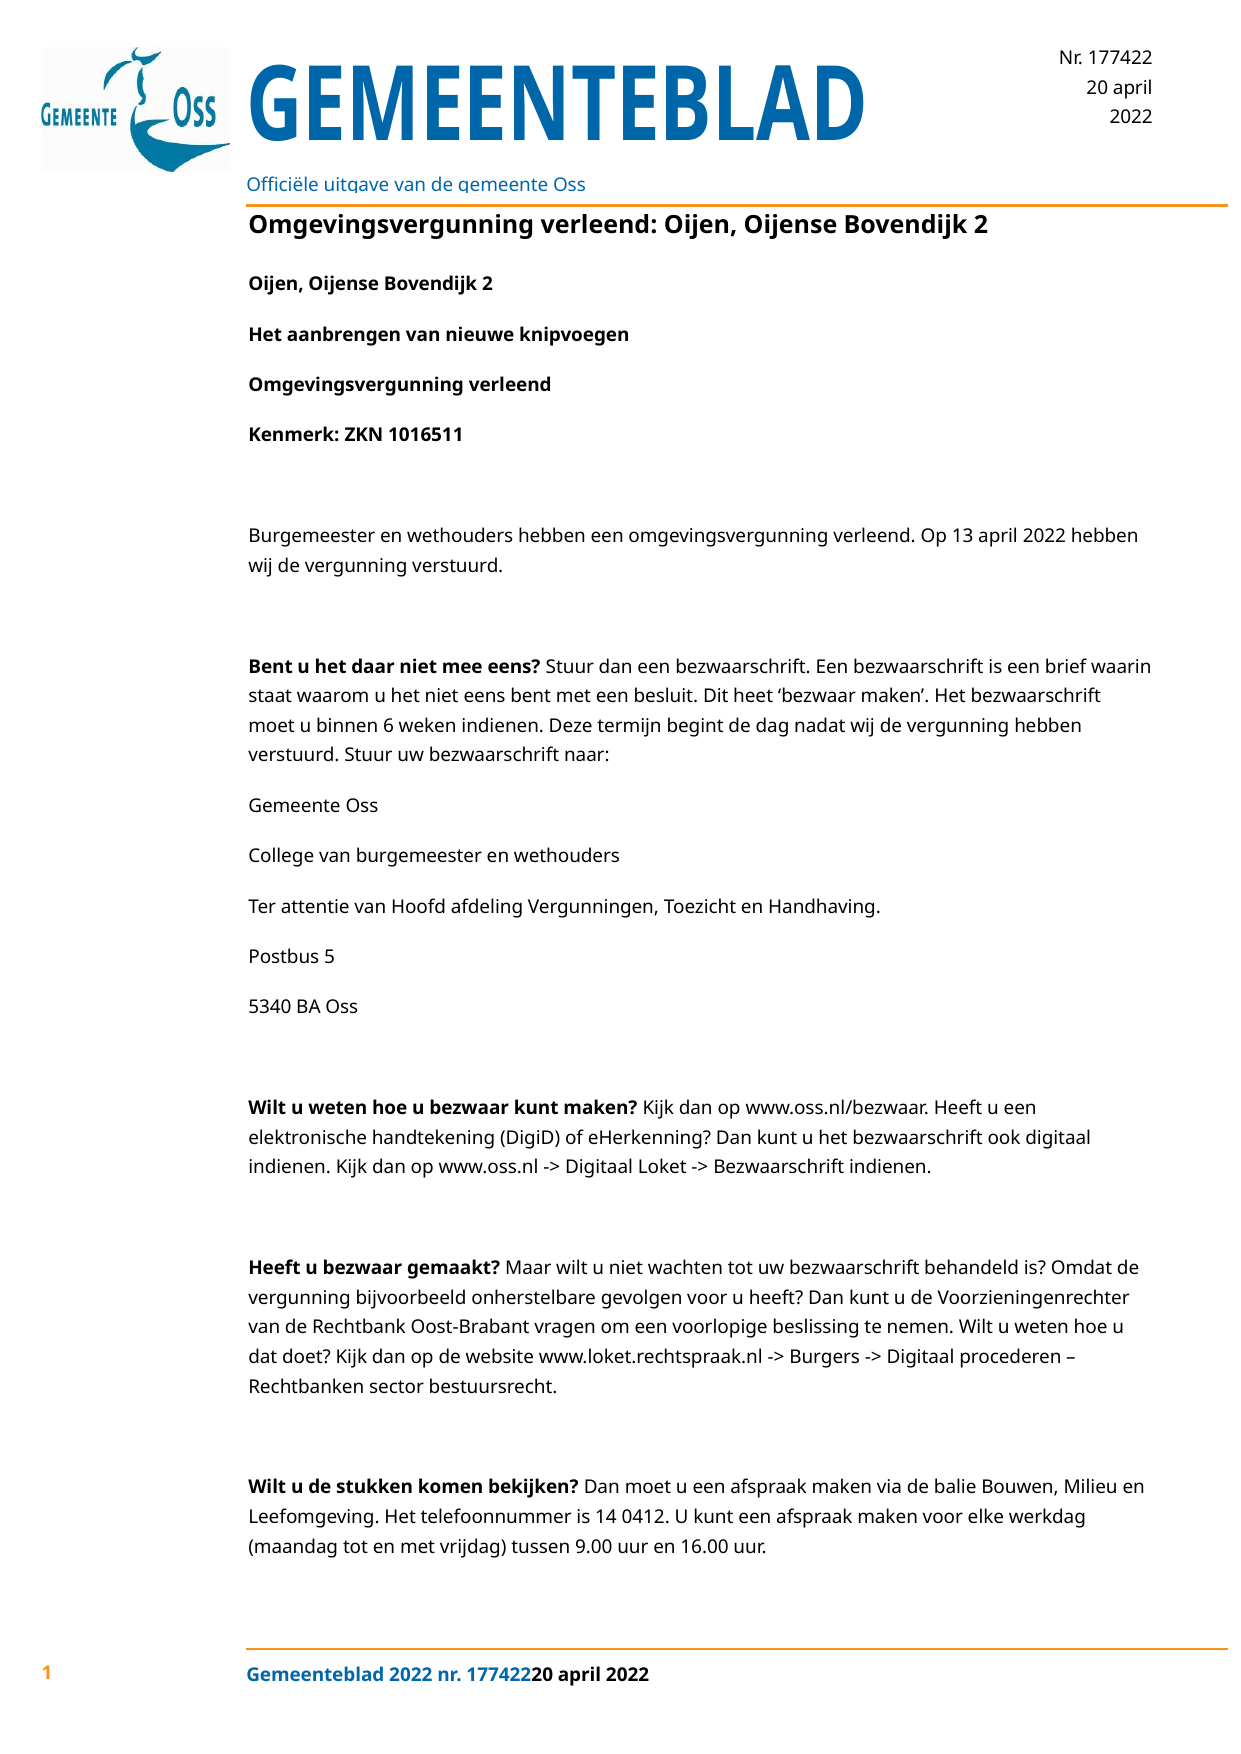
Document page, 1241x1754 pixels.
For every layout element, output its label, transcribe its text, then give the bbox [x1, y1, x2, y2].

text Omgevingsvergunning verleend: Oijen, Oijense Bovendijk 2 [248, 207, 1152, 241]
text College van burgemeester en wethouders [248, 842, 1152, 868]
text Heeft u bezwaar gemaakt? Maar wilt u niet wachten tot uw bezwaarschrift behandeld is? Omdat de vergunning bijvoorbeeld onherstelbare gevolgen voor u heeft? Dan kunt u de Voorzieningenrechter van de Rechtbank Oost-Brabant vragen om een voorlopige beslissing te nemen. Wilt u weten hoe u dat doet? Kijk dan op de website www.loket.rechtspraak.nl -> Burgers -> Digitaal procederen – Rechtbanken sector bestuursrecht. [248, 1254, 1152, 1398]
text Ter attentie van Hoofd afdeling Vergunningen, Toezicht en Handhaving. [248, 893, 1152, 918]
text Bent u het daar niet mee eens? Stuur dan een bezwaarschrift. Een bezwaarschrift is een brief waarin staat waarom u het niet eens bent met een besluit. Dit heet ‘bezwaar maken’. Het bezwaarschrift moet u binnen 6 weken indienen. Deze termijn begint de dag nadat wij de vergunning hebben verstuurd. Stuur uw bezwaarschrift naar: [248, 653, 1152, 767]
text 5340 BA Oss [248, 994, 1152, 1019]
picture [41, 47, 231, 172]
text Kenmerk: ZKN 1016511 [248, 422, 1152, 447]
text Gemeente Oss [248, 792, 1152, 818]
text Wilt u de stukken komen bekijken? Dan moet u een afspraak maken via de balie Bouwen, Milieu en Leefomgeving. Het telefoonnummer is 14 0412. U kunt een afspraak maken voor elke werkdag (maandag tot en met vrijdag) tussen 9.00 uur en 16.00 uur. [248, 1474, 1152, 1558]
text Het aanbrengen van nieuwe knipvoegen [248, 321, 1152, 346]
text Wilt u weten hoe u bezwaar kunt maken? Kijk dan op www.oss.nl/bezwaar. Heeft u een elektronische handtekening (DigiD) of eHerkenning? Dan kunt u het bezwaarschrift ook digitaal indienen. Kijk dan op www.oss.nl -> Digitaal Loket -> Bezwaarschrift indienen. [248, 1094, 1152, 1179]
text Oijen, Oijense Bovendijk 2 [248, 270, 1152, 296]
text Burgemeester en wethouders hebben een omgevingsvergunning verleend. Op 13 april 2022 hebben wij de vergunning verstuurd. [248, 522, 1152, 578]
text Postbus 5 [248, 943, 1152, 969]
text Omgevingsvergunning verleend [248, 371, 1152, 397]
